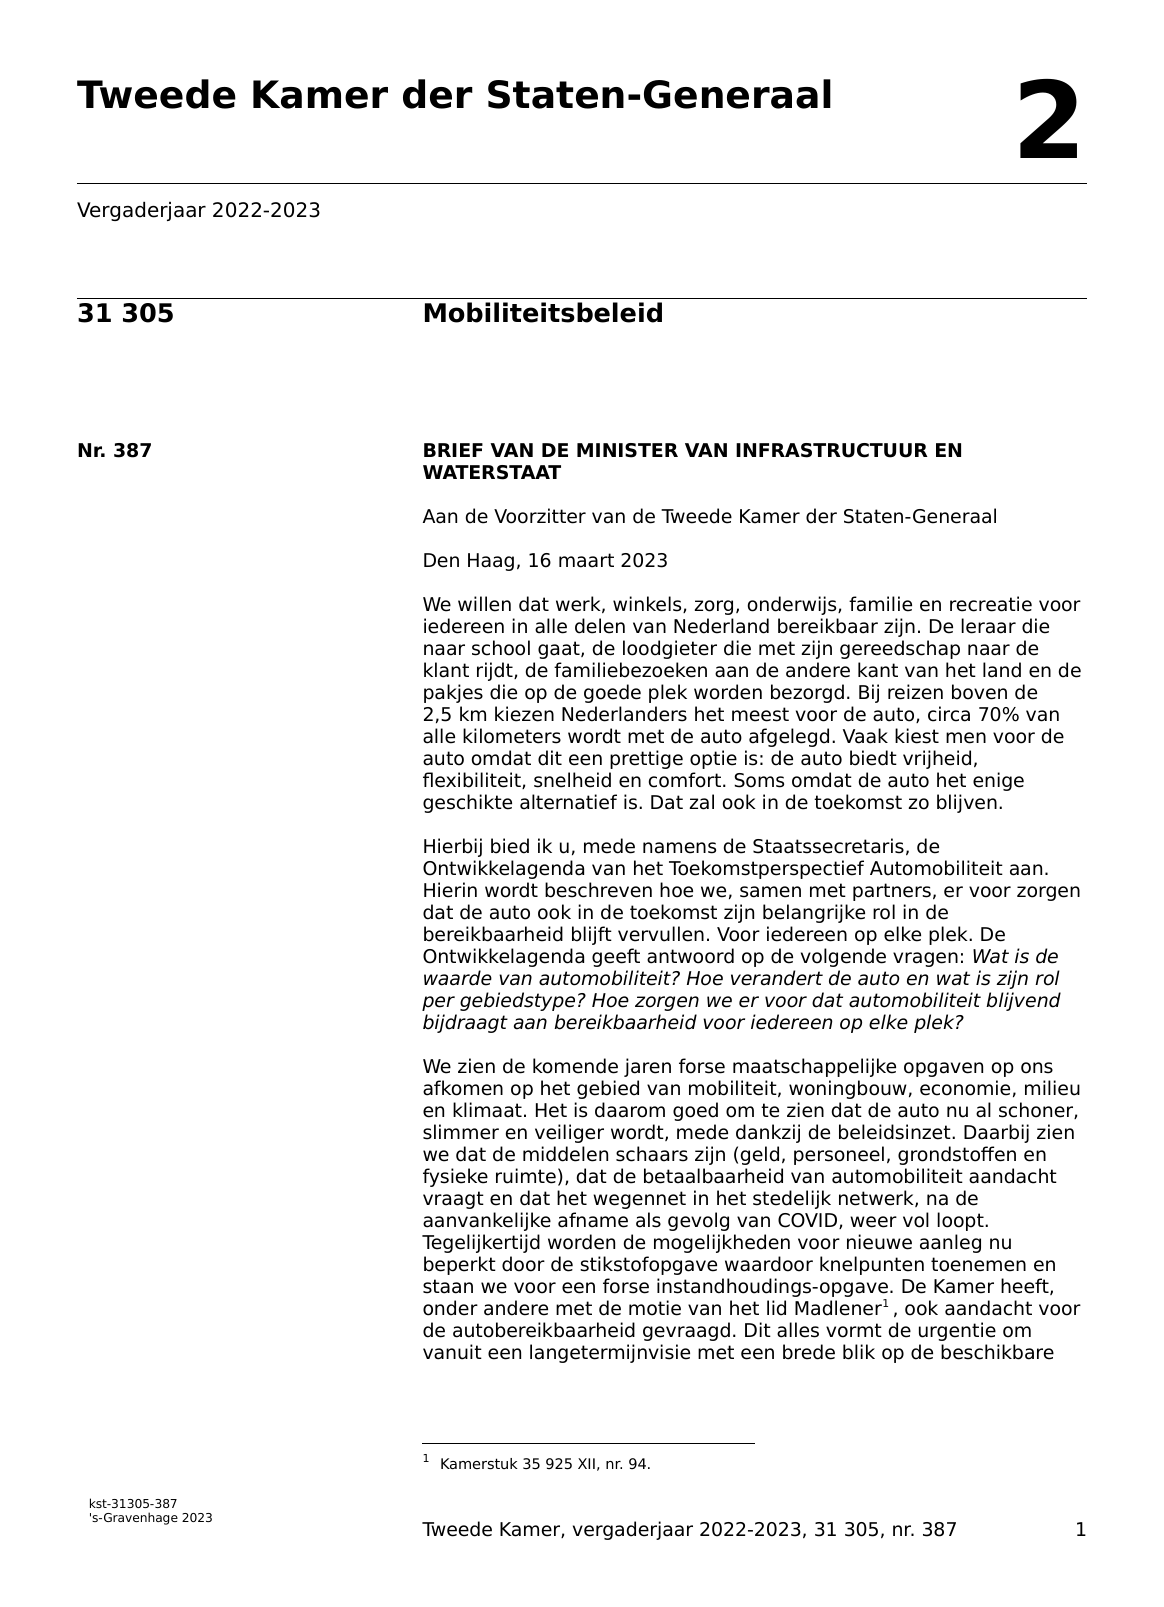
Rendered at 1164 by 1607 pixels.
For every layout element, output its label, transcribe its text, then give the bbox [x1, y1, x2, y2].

text Den Haag, 16 maart 2023 [422, 550, 1087, 572]
subtitle 31 305 Mobiliteitsbeleid [77, 299, 1087, 329]
text 's-Gravenhage 2023 [88, 1511, 323, 1525]
subtitle Nr. 387 BRIEF VAN DE MINISTER VAN INFRASTRUCTUUR EN WATERSTAAT [77, 440, 1087, 484]
text We zien de komende jaren forse maatschappelijke opgaven op ons afkomen op het gebied van mobiliteit, woningbouw, economie, milieu en klimaat. Het is daarom goed om te zien dat de auto nu al schoner, slimmer en veiliger wordt, mede dankzij de beleidsinzet. Daarbij zien we dat de middelen schaars zijn (geld, personeel, grondstoffen en fysieke ruimte), dat de betaalbaarheid van automobiliteit aandacht vraagt en dat het wegennet in het stedelijk netwerk, na de aanvankelijke afname als gevolg van COVID, weer vol loopt. Tegelijkertijd worden de mogelijkheden voor nieuwe aanleg nu beperkt door de stikstofopgave waardoor knelpunten toenemen en staan we voor een forse instandhoudings-opgave. De Kamer heeft, onder andere met de motie van het lid Madlener, ook aandacht voor de autobereikbaarheid gevraagd. Dit alles vormt de urgentie om vanuit een langetermijnvisie met een brede blik op de beschikbare [422, 1056, 1087, 1364]
text Aan de Voorzitter van de Tweede Kamer der Staten-Generaal [422, 506, 1087, 528]
table_header 2 [886, 59, 1087, 183]
text kst-31305-387 [88, 1497, 323, 1511]
text We willen dat werk, winkels, zorg, onderwijs, familie en recreatie voor iedereen in alle delen van Nederland bereikbaar zijn. De leraar die naar school gaat, de loodgieter die met zijn gereedschap naar de klant rijdt, de familiebezoeken aan de andere kant van het land en de pakjes die op de goede plek worden bezorgd. Bij reizen boven de 2,5 km kiezen Nederlanders het meest voor de auto, circa 70% van alle kilometers wordt met de auto afgelegd. Vaak kiest men voor de auto omdat dit een prettige optie is: de auto biedt vrijheid, flexibiliteit, snelheid en comfort. Soms omdat de auto het enige geschikte alternatief is. Dat zal ook in de toekomst zo blijven. [422, 594, 1087, 814]
table_header Tweede Kamer der Staten-Generaal [77, 59, 886, 183]
text Kamerstuk 35 925 XII, nr. 94. [422, 1452, 1087, 1474]
table_cell Vergaderjaar 2022-2023 [77, 184, 1087, 298]
text Hierbij bied ik u, mede namens de Staatssecretaris, de Ontwikkelagenda van het Toekomstperspectief Automobiliteit aan. Hierin wordt beschreven hoe we, samen met partners, er voor zorgen dat de auto ook in de toekomst zijn belangrijke rol in de bereikbaarheid blijft vervullen. Voor iedereen op elke plek. De Ontwikkelagenda geeft antwoord op de volgende vragen: Wat is de waarde van automobiliteit? Hoe verandert de auto en wat is zijn rol per gebiedstype? Hoe zorgen we er voor dat automobiliteit blijvend bijdraagt aan bereikbaarheid voor iedereen op elke plek? [422, 836, 1087, 1034]
